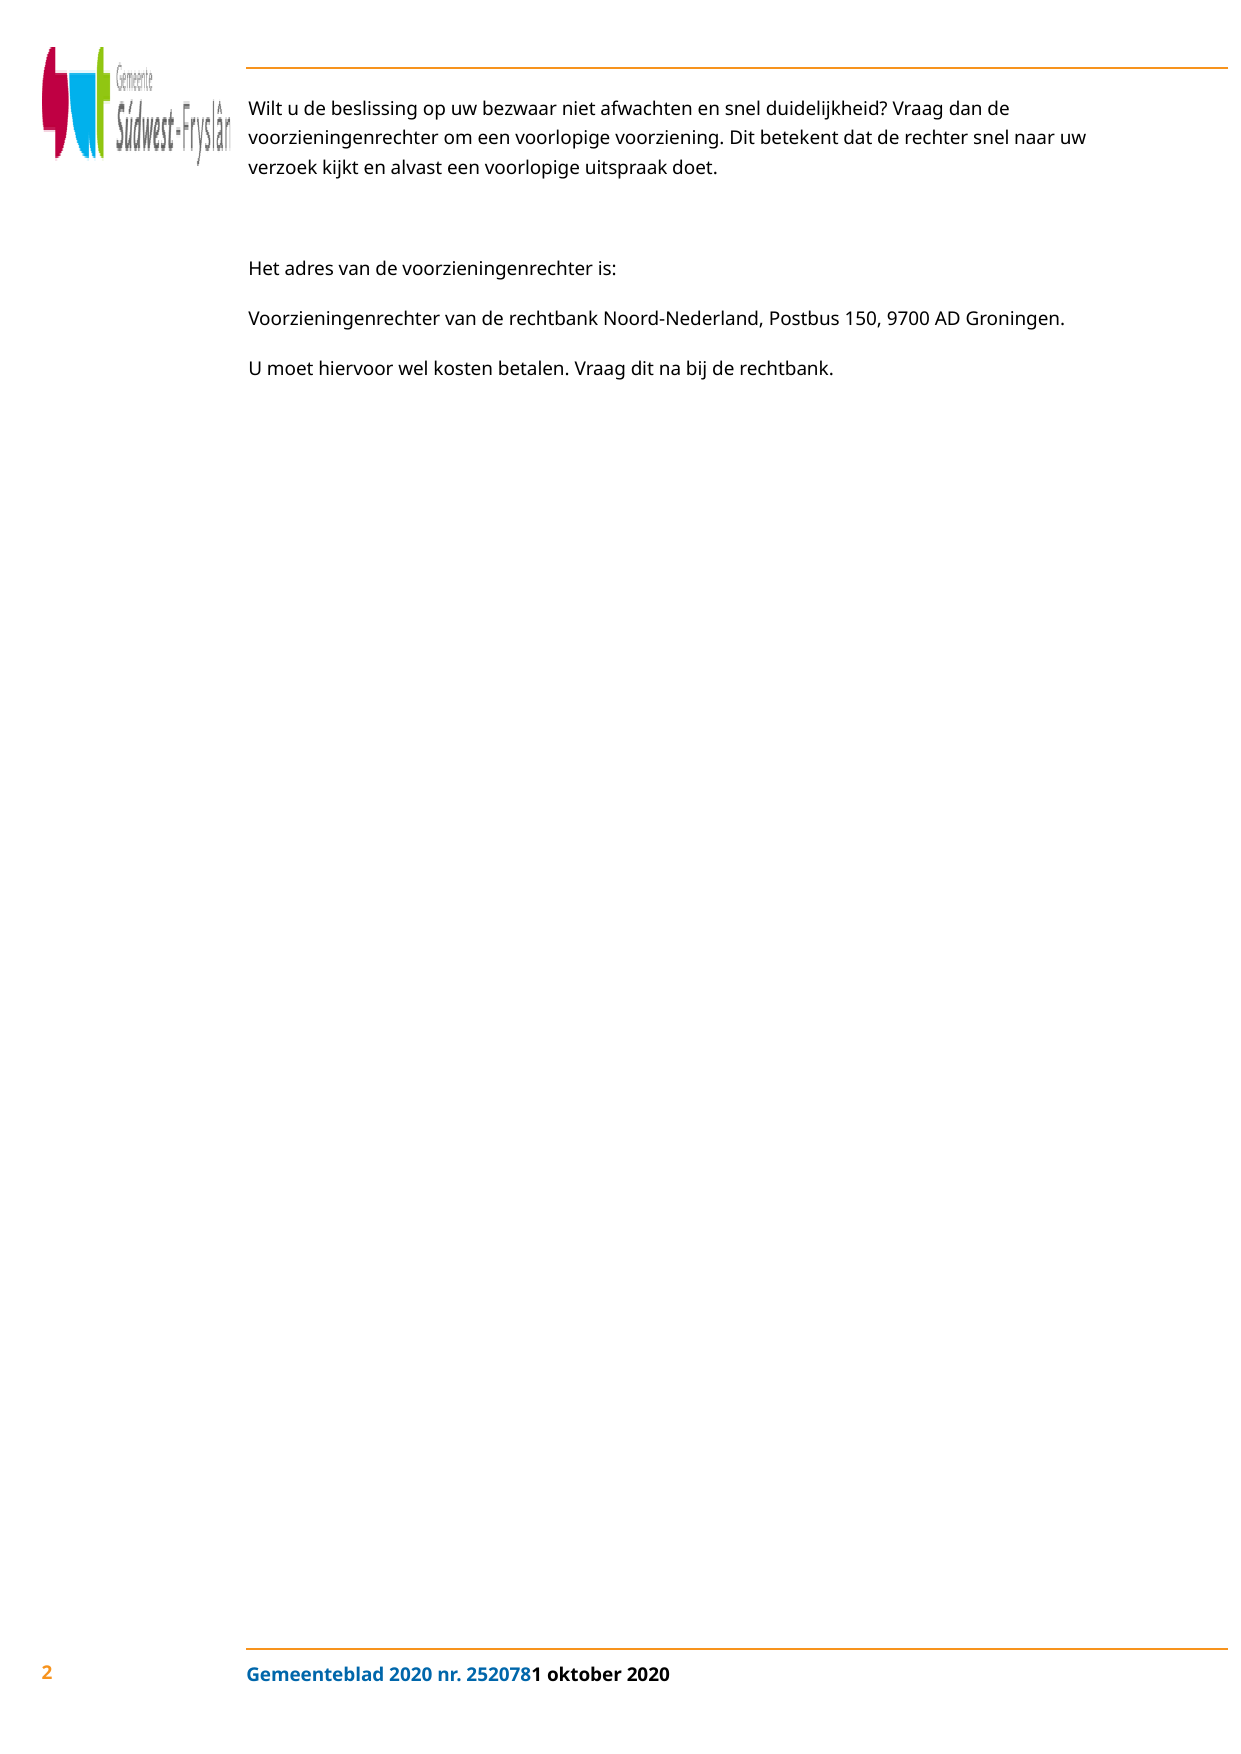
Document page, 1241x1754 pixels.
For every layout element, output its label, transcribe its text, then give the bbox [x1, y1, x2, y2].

text Het adres van de voorzieningenrechter is: [248, 255, 1152, 281]
text U moet hiervoor wel kosten betalen. Vraag dit na bij de rechtbank. [248, 356, 1152, 381]
text Voorzieningenrechter van de rechtbank Noord-Nederland, Postbus 150, 9700 AD Groningen. [248, 305, 1152, 331]
text Wilt u de beslissing op uw bezwaar niet afwachten en snel duidelijkheid? Vraag dan de voorzieningenrechter om een voorlopige voorziening. Dit betekent dat de rechter snel naar uw verzoek kijkt en alvast een voorlopige uitspraak doet. [248, 95, 1152, 180]
picture [41, 47, 231, 172]
